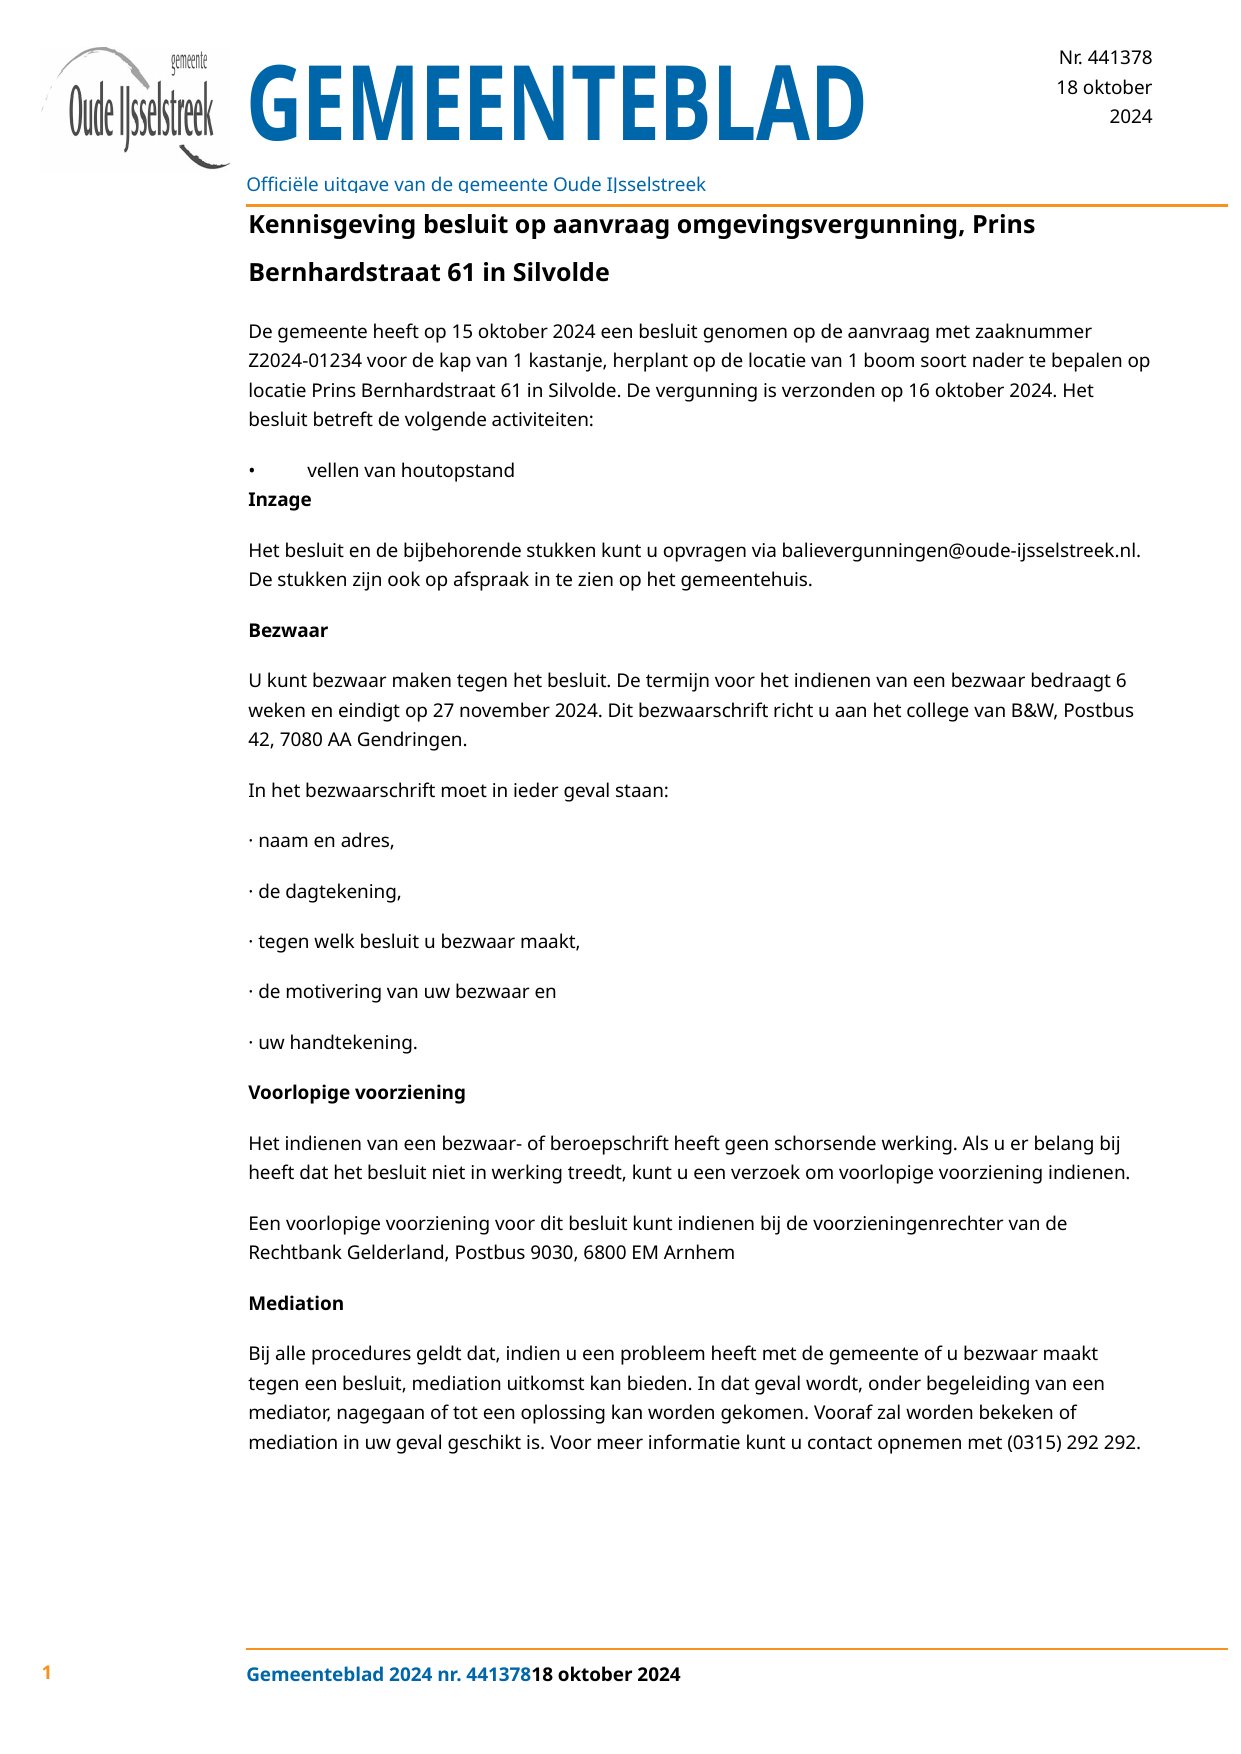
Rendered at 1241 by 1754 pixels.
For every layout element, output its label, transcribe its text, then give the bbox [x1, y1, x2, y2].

text Het indienen van een bezwaar- of beroepschrift heeft geen schorsende werking. Als u er belang bij heeft dat het besluit niet in werking treedt, kunt u een verzoek om voorlopige voorziening indienen. [248, 1130, 1152, 1185]
list vellen van houtopstand [248, 457, 1152, 483]
text Inzage [248, 487, 1152, 512]
text Bij alle procedures geldt dat, indien u een probleem heeft met de gemeente of u bezwaar maakt tegen een besluit, mediation uitkomst kan bieden. In dat geval wordt, onder begeleiding van een mediator, nagegaan of tot een oplossing kan worden gekomen. Vooraf zal worden bekeken of mediation in uw geval geschikt is. Voor meer informatie kunt u contact opnemen met (0315) 292 292. [248, 1340, 1152, 1455]
text · de motivering van uw bezwaar en [248, 979, 1152, 1004]
text U kunt bezwaar maken tegen het besluit. De termijn voor het indienen van een bezwaar bedraagt 6 weken en eindigt op 27 november 2024. Dit bezwaarschrift richt u aan het college van B&W, Postbus 42, 7080 AA Gendringen. [248, 667, 1152, 752]
text Een voorlopige voorziening voor dit besluit kunt indienen bij de voorzieningenrechter van de Rechtbank Gelderland, Postbus 9030, 6800 EM Arnhem [248, 1210, 1152, 1265]
picture [41, 47, 231, 172]
text Mediation [248, 1290, 1152, 1316]
text Het besluit en de bijbehorende stukken kunt u opvragen via balievergunningen@oude-ijsselstreek.nl. De stukken zijn ook op afspraak in te zien op het gemeentehuis. [248, 537, 1152, 592]
text Kennisgeving besluit op aanvraag omgevingsvergunning, Prins Bernhardstraat 61 in Silvolde [248, 207, 1152, 288]
text · de dagtekening, [248, 878, 1152, 904]
text · naam en adres, [248, 827, 1152, 853]
text De gemeente heeft op 15 oktober 2024 een besluit genomen op de aanvraag met zaaknummer Z2024-01234 voor de kap van 1 kastanje, herplant op de locatie van 1 boom soort nader te bepalen op locatie Prins Bernhardstraat 61 in Silvolde. De vergunning is verzonden op 16 oktober 2024. Het besluit betreft de volgende activiteiten: [248, 318, 1152, 432]
text Bezwaar [248, 617, 1152, 643]
text In het bezwaarschrift moet in ieder geval staan: [248, 777, 1152, 803]
text · uw handtekening. [248, 1029, 1152, 1055]
text Voorlopige voorziening [248, 1079, 1152, 1105]
text · tegen welk besluit u bezwaar maakt, [248, 928, 1152, 954]
